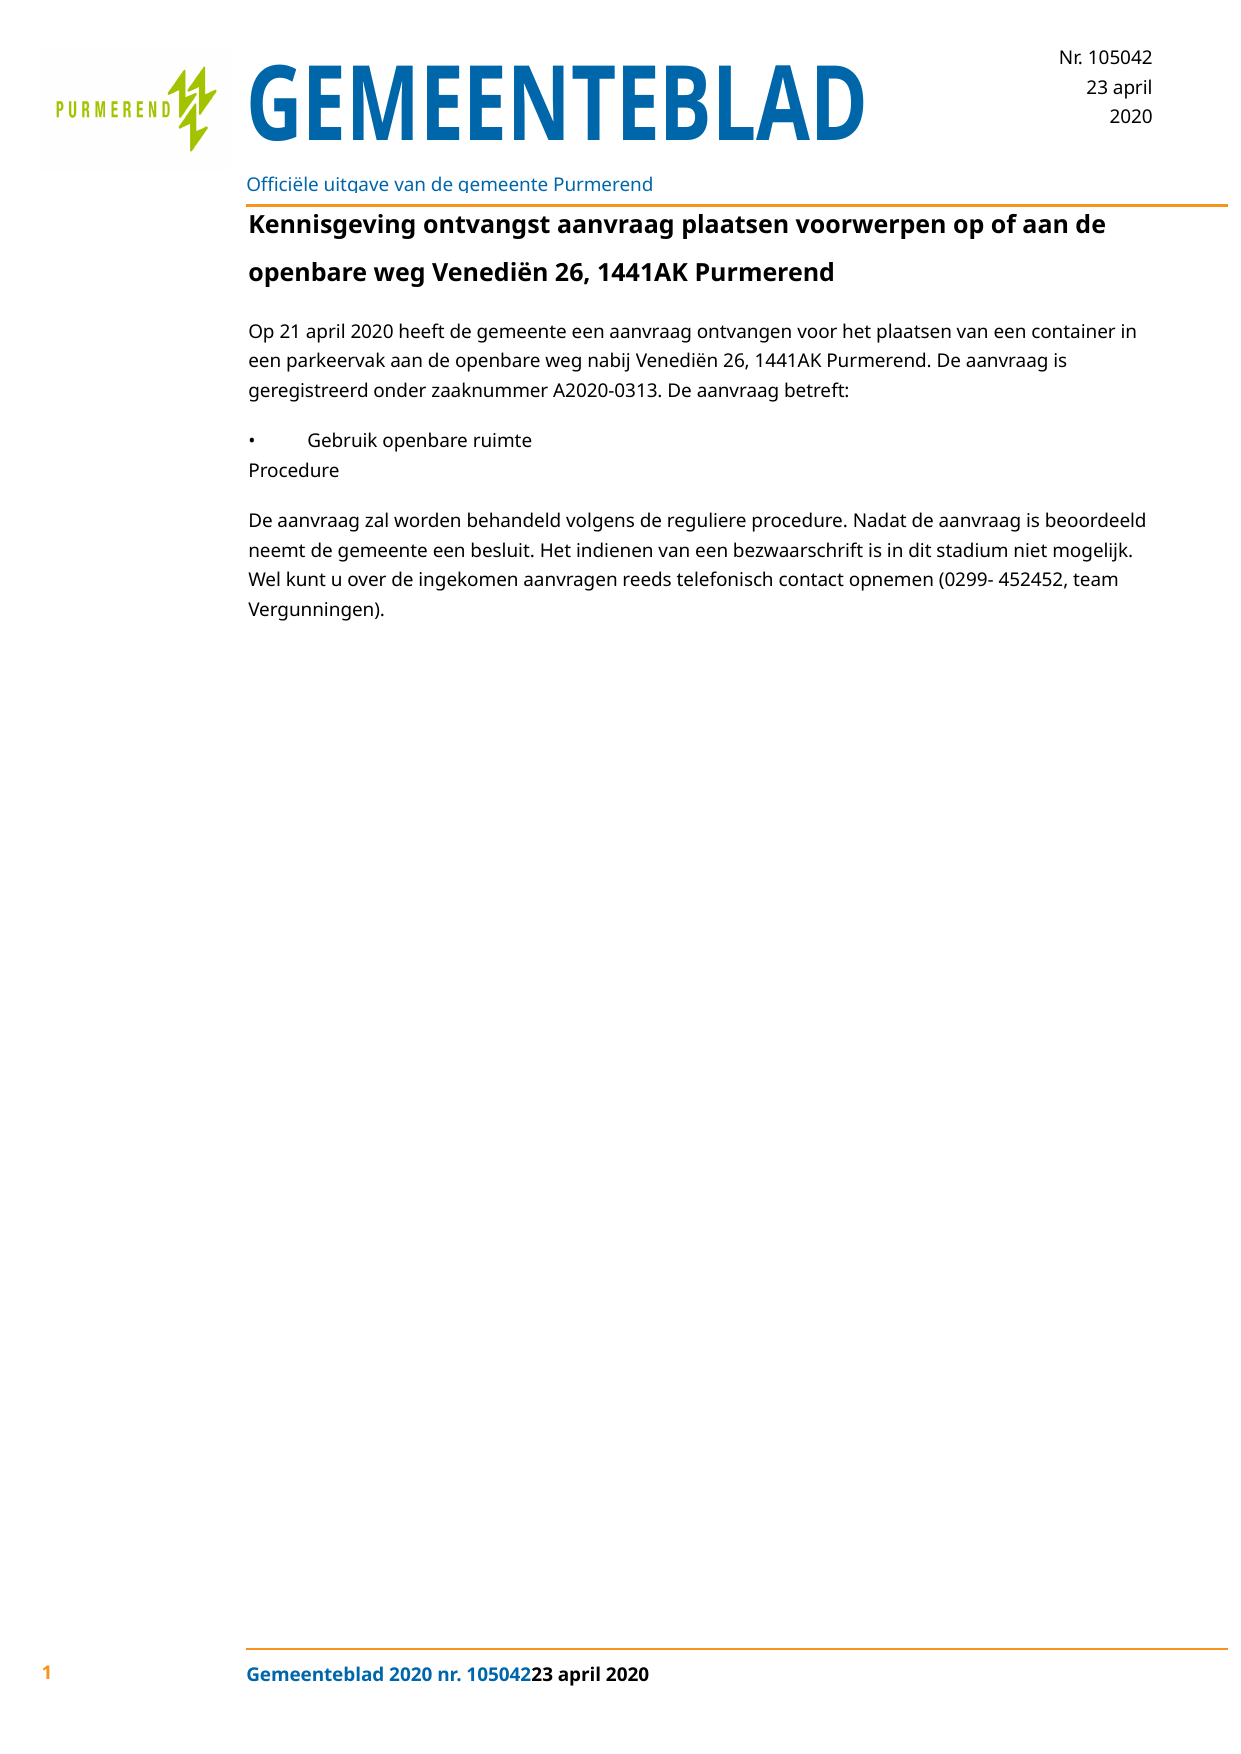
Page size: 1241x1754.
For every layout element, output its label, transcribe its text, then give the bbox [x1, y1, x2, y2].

text Procedure [248, 457, 1152, 483]
text Op 21 april 2020 heeft de gemeente een aanvraag ontvangen voor het plaatsen van een container in een parkeervak aan de openbare weg nabij Venediën 26, 1441AK Purmerend. De aanvraag is geregistreerd onder zaaknummer A2020-0313. De aanvraag betreft: [248, 318, 1152, 403]
text De aanvraag zal worden behandeld volgens de reguliere procedure. Nadat de aanvraag is beoordeeld neemt de gemeente een besluit. Het indienen van een bezwaarschrift is in dit stadium niet mogelijk. Wel kunt u over de ingekomen aanvragen reeds telefonisch contact opnemen (0299- 452452, team Vergunningen). [248, 507, 1152, 622]
picture [41, 47, 231, 172]
text Kennisgeving ontvangst aanvraag plaatsen voorwerpen op of aan de openbare weg Venediën 26, 1441AK Purmerend [248, 207, 1152, 288]
list Gebruik openbare ruimte [248, 427, 1152, 453]
